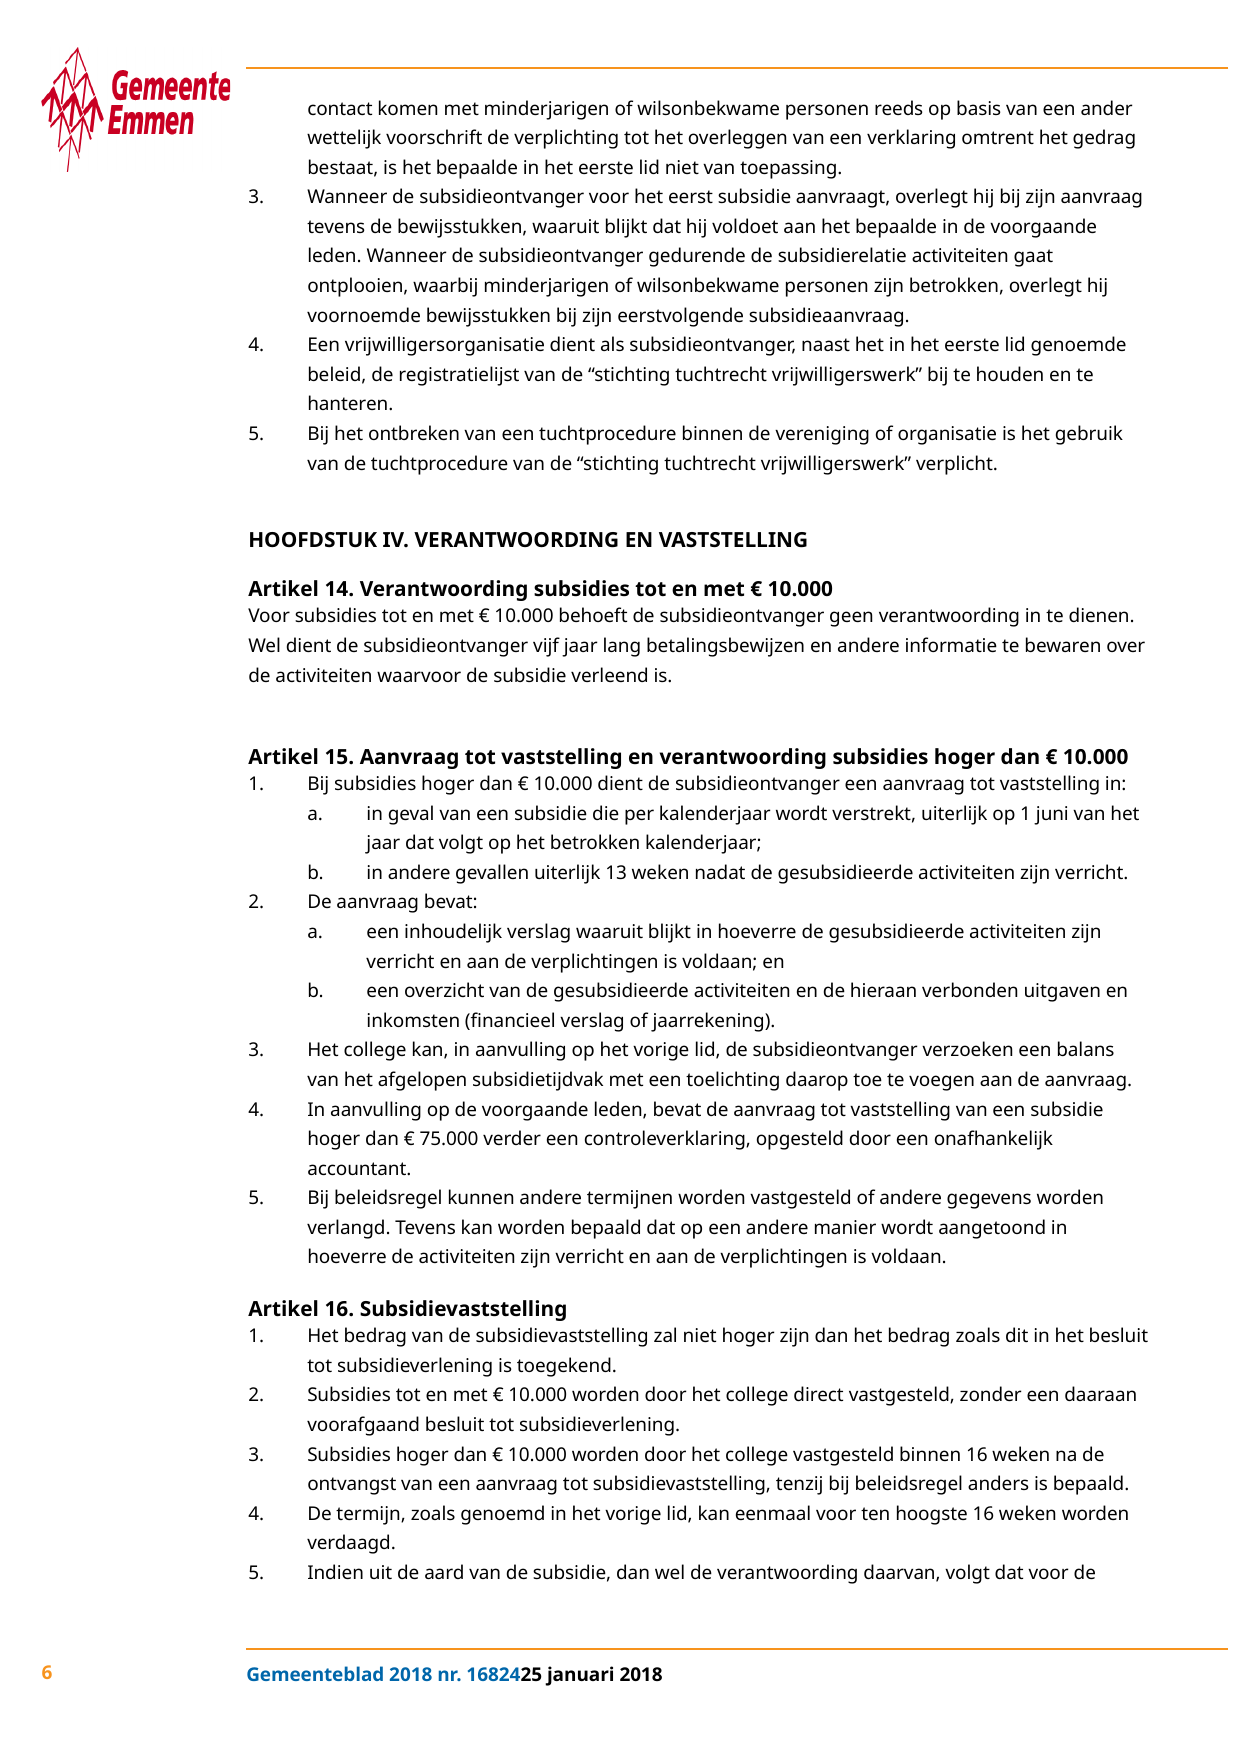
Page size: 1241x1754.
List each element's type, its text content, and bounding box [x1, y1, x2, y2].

list Subsidies hoger dan € 10.000 worden door het college vastgesteld binnen 16 weken na de ontvangst van een aanvraag tot subsidievaststelling, tenzij bij beleidsregel anders is bepaald. [248, 1441, 1152, 1496]
list Indien uit de aard van de subsidie, dan wel de verantwoording daarvan, volgt dat voor de [248, 1559, 1152, 1585]
text Artikel 15. Aanvraag tot vaststelling en verantwoording subsidies hoger dan € 10.000 [248, 742, 1152, 770]
list in andere gevallen uiterlijk 13 weken nadat de gesubsidieerde activiteiten zijn verricht. [307, 859, 1152, 885]
text Artikel 14. Verantwoording subsidies tot en met € 10.000 [248, 574, 1152, 603]
list Het bedrag van de subsidievaststelling zal niet hoger zijn dan het bedrag zoals dit in het besluit tot subsidieverlening is toegekend. [248, 1322, 1152, 1378]
text HOOFDSTUK IV. VERANTWOORDING EN VASTSTELLING [248, 525, 1152, 553]
list Een vrijwilligersorganisatie dient als subsidieontvanger, naast het in het eerste lid genoemde beleid, de registratielijst van de “stichting tuchtrecht vrijwilligerswerk” bij te houden en te hanteren. [248, 331, 1152, 416]
list Bij beleidsregel kunnen andere termijnen worden vastgesteld of andere gegevens worden verlangd. Tevens kan worden bepaald dat op een andere manier wordt aangetoond in hoeverre de activiteiten zijn verricht en aan de verplichtingen is voldaan. [248, 1184, 1152, 1269]
list Wanneer de subsidieontvanger voor het eerst subsidie aanvraagt, overlegt hij bij zijn aanvraag tevens de bewijsstukken, waaruit blijkt dat hij voldoet aan het bepaalde in de voorgaande leden. Wanneer de subsidieontvanger gedurende de subsidierelatie activiteiten gaat ontplooien, waarbij minderjarigen of wilsonbekwame personen zijn betrokken, overlegt hij voornoemde bewijsstukken bij zijn eerstvolgende subsidieaanvraag. [248, 183, 1152, 328]
text Voor subsidies tot en met € 10.000 behoeft de subsidieontvanger geen verantwoording in te dienen. Wel dient de subsidieontvanger vijf jaar lang betalingsbewijzen en andere informatie te bewaren over de activiteiten waarvoor de subsidie verleend is. [248, 603, 1152, 688]
list een inhoudelijk verslag waaruit blijkt in hoeverre de gesubsidieerde activiteiten zijn verricht en aan de verplichtingen is voldaan; en [307, 918, 1152, 973]
list Bij het ontbreken van een tuchtprocedure binnen de vereniging of organisatie is het gebruik van de tuchtprocedure van de “stichting tuchtrecht vrijwilligerswerk” verplicht. [248, 420, 1152, 476]
list Subsidies tot en met € 10.000 worden door het college direct vastgesteld, zonder een daaraan voorafgaand besluit tot subsidieverlening. [248, 1382, 1152, 1437]
list contact komen met minderjarigen of wilsonbekwame personen reeds op basis van een ander wettelijk voorschrift de verplichting tot het overleggen van een verklaring omtrent het gedrag bestaat, is het bepaalde in het eerste lid niet van toepassing. [248, 95, 1152, 180]
list In aanvulling op de voorgaande leden, bevat de aanvraag tot vaststelling van een subsidie hoger dan € 75.000 verder een controleverklaring, opgesteld door een onafhankelijk accountant. [248, 1096, 1152, 1181]
list Bij subsidies hoger dan € 10.000 dient de subsidieontvanger een aanvraag tot vaststelling in: [248, 770, 1152, 796]
list een overzicht van de gesubsidieerde activiteiten en de hieraan verbonden uitgaven en inkomsten (financieel verslag of jaarrekening). [307, 977, 1152, 1033]
text Artikel 16. Subsidievaststelling [248, 1294, 1152, 1322]
list De termijn, zoals genoemd in het vorige lid, kan eenmaal voor ten hoogste 16 weken worden verdaagd. [248, 1500, 1152, 1555]
list in geval van een subsidie die per kalenderjaar wordt verstrekt, uiterlijk op 1 juni van het jaar dat volgt op het betrokken kalenderjaar; [307, 800, 1152, 855]
list Het college kan, in aanvulling op het vorige lid, de subsidieontvanger verzoeken een balans van het afgelopen subsidietijdvak met een toelichting daarop toe te voegen aan de aanvraag. [248, 1037, 1152, 1092]
list De aanvraag bevat: [248, 889, 1152, 914]
picture [41, 47, 231, 172]
